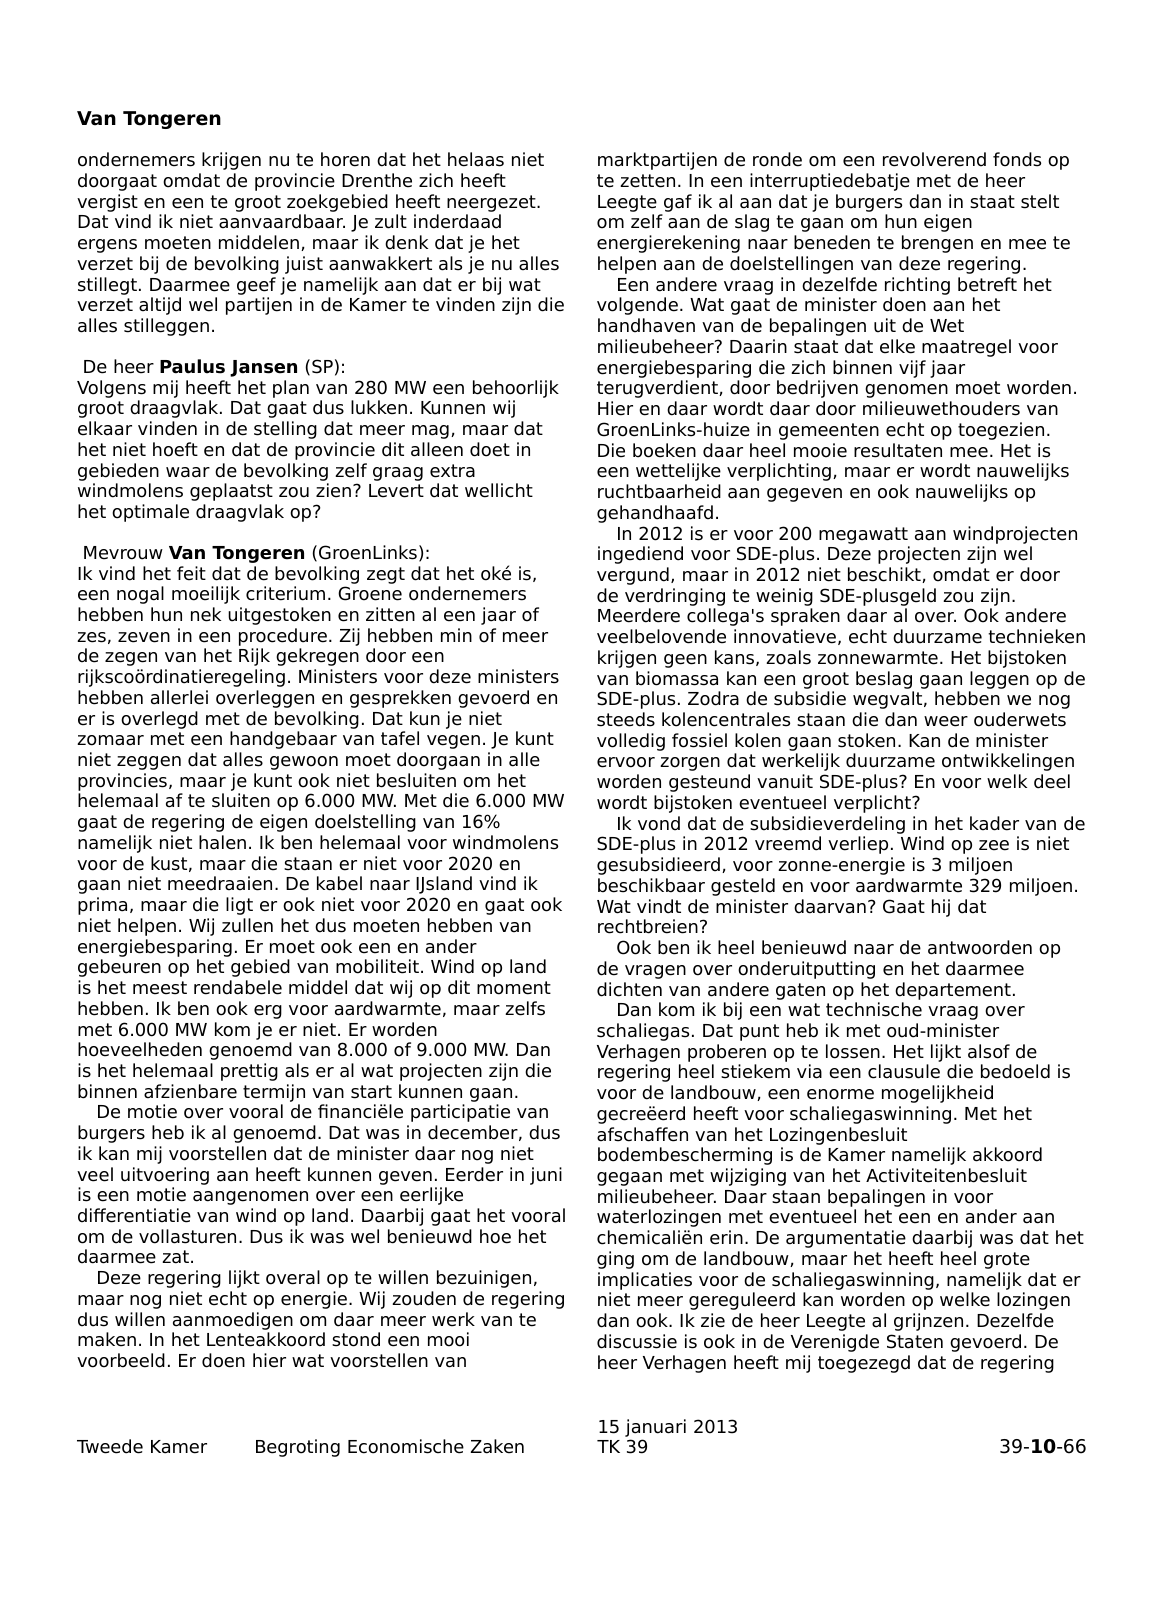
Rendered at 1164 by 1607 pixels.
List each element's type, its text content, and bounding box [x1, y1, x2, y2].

text Mevrouw Van Tongeren (GroenLinks): [77, 543, 567, 563]
text Een andere vraag in dezelfde richting betreft het volgende. Wat gaat de minister doen aan het handhaven van de bepalingen uit de Wet milieubeheer? Daarin staat dat elke maatregel voor energiebesparing die zich binnen vijf jaar terugverdient, door bedrijven genomen moet worden. Hier en daar wordt daar door milieuwethouders van GroenLinks-huize in gemeenten echt op toegezien. Die boeken daar heel mooie resultaten mee. Het is een wettelijke verplichting, maar er wordt nauwelijks ruchtbaarheid aan gegeven en ook nauwelijks op gehandhaafd. [596, 274, 1087, 523]
text marktpartijen de ronde om een revolverend fonds op te zetten. In een interruptiedebatje met de heer Leegte gaf ik al aan dat je burgers dan in staat stelt om zelf aan de slag te gaan om hun eigen energierekening naar beneden te brengen en mee te helpen aan de doelstellingen van deze regering. [596, 150, 1087, 274]
text Ik vond dat de subsidieverdeling in het kader van de SDE-plus in 2012 vreemd verliep. Wind op zee is niet gesubsidieerd, voor zonne-energie is 3 miljoen beschikbaar gesteld en voor aardwarmte 329 miljoen. Wat vindt de minister daarvan? Gaat hij dat rechtbreien? [596, 813, 1087, 938]
text Volgens mij heeft het plan van 280 MW een behoorlijk groot draagvlak. Dat gaat dus lukken. Kunnen wij elkaar vinden in de stelling dat meer mag, maar dat het niet hoeft en dat de provincie dit alleen doet in gebieden waar de bevolking zelf graag extra windmolens geplaatst zou zien? Levert dat wellicht het optimale draagvlak op? [77, 377, 567, 523]
text Ik vind het feit dat de bevolking zegt dat het oké is, een nogal moeilijk criterium. Groene ondernemers hebben hun nek uitgestoken en zitten al een jaar of zes, zeven in een procedure. Zij hebben min of meer de zegen van het Rijk gekregen door een rijkscoördinatieregeling. Ministers voor deze ministers hebben allerlei overleggen en gesprekken gevoerd en er is overlegd met de bevolking. Dat kun je niet zomaar met een handgebaar van tafel vegen. Je kunt niet zeggen dat alles gewoon moet doorgaan in alle provincies, maar je kunt ook niet besluiten om het helemaal af te sluiten op 6.000 MW. Met die 6.000 MW gaat de regering de eigen doelstelling van 16% namelijk niet halen. Ik ben helemaal voor windmolens voor de kust, maar die staan er niet voor 2020 en gaan niet meedraaien. De kabel naar IJsland vind ik prima, maar die ligt er ook niet voor 2020 en gaat ook niet helpen. Wij zullen het dus moeten hebben van energiebesparing. Er moet ook een en ander gebeuren op het gebied van mobiliteit. Wind op land is het meest rendabele middel dat wij op dit moment hebben. Ik ben ook erg voor aardwarmte, maar zelfs met 6.000 MW kom je er niet. Er worden hoeveelheden genoemd van 8.000 of 9.000 MW. Dan is het helemaal prettig als er al wat projecten zijn die binnen afzienbare termijn van start kunnen gaan. [77, 563, 567, 1102]
text Ook ben ik heel benieuwd naar de antwoorden op de vragen over onderuitputting en het daarmee dichten van andere gaten op het departement. [596, 938, 1087, 1000]
text De heer Paulus Jansen (SP): [77, 357, 567, 377]
text De motie over vooral de financiële participatie van burgers heb ik al genoemd. Dat was in december, dus ik kan mij voorstellen dat de minister daar nog niet veel uitvoering aan heeft kunnen geven. Eerder in juni is een motie aangenomen over een eerlijke differentiatie van wind op land. Daarbij gaat het vooral om de vollasturen. Dus ik was wel benieuwd hoe het daarmee zat. [77, 1102, 567, 1268]
text Deze regering lijkt overal op te willen bezuinigen, maar nog niet echt op energie. Wij zouden de regering dus willen aanmoedigen om daar meer werk van te maken. In het Lenteakkoord stond een mooi voorbeeld. Er doen hier wat voorstellen van [77, 1268, 567, 1372]
text ondernemers krijgen nu te horen dat het helaas niet doorgaat omdat de provincie Drenthe zich heeft vergist en een te groot zoekgebied heeft neergezet. Dat vind ik niet aanvaardbaar. Je zult inderdaad ergens moeten middelen, maar ik denk dat je het verzet bij de bevolking juist aanwakkert als je nu alles stillegt. Daarmee geef je namelijk aan dat er bij wat verzet altijd wel partijen in de Kamer te vinden zijn die alles stilleggen. [77, 150, 567, 337]
text Dan kom ik bij een wat technische vraag over schaliegas. Dat punt heb ik met oud-minister Verhagen proberen op te lossen. Het lijkt alsof de regering heel stiekem via een clausule die bedoeld is voor de landbouw, een enorme mogelijkheid gecreëerd heeft voor schaliegaswinning. Met het afschaffen van het Lozingenbesluit bodembescherming is de Kamer namelijk akkoord gegaan met wijziging van het Activiteitenbesluit milieubeheer. Daar staan bepalingen in voor waterlozingen met eventueel het een en ander aan chemicaliën erin. De argumentatie daarbij was dat het ging om de landbouw, maar het heeft heel grote implicaties voor de schaliegaswinning, namelijk dat er niet meer gereguleerd kan worden op welke lozingen dan ook. Ik zie de heer Leegte al grijnzen. Dezelfde discussie is ook in de Verenigde Staten gevoerd. De heer Verhagen heeft mij toegezegd dat de regering [596, 1000, 1087, 1373]
text In 2012 is er voor 200 megawatt aan windprojecten ingediend voor SDE-plus. Deze projecten zijn wel vergund, maar in 2012 niet beschikt, omdat er door de verdringing te weinig SDE-plusgeld zou zijn. Meerdere collega's spraken daar al over. Ook andere veelbelovende innovatieve, echt duurzame technieken krijgen geen kans, zoals zonnewarmte. Het bijstoken van biomassa kan een groot beslag gaan leggen op de SDE-plus. Zodra de subsidie wegvalt, hebben we nog steeds kolencentrales staan die dan weer ouderwets volledig fossiel kolen gaan stoken. Kan de minister ervoor zorgen dat werkelijk duurzame ontwikkelingen worden gesteund vanuit SDE-plus? En voor welk deel wordt bijstoken eventueel verplicht? [596, 523, 1087, 813]
